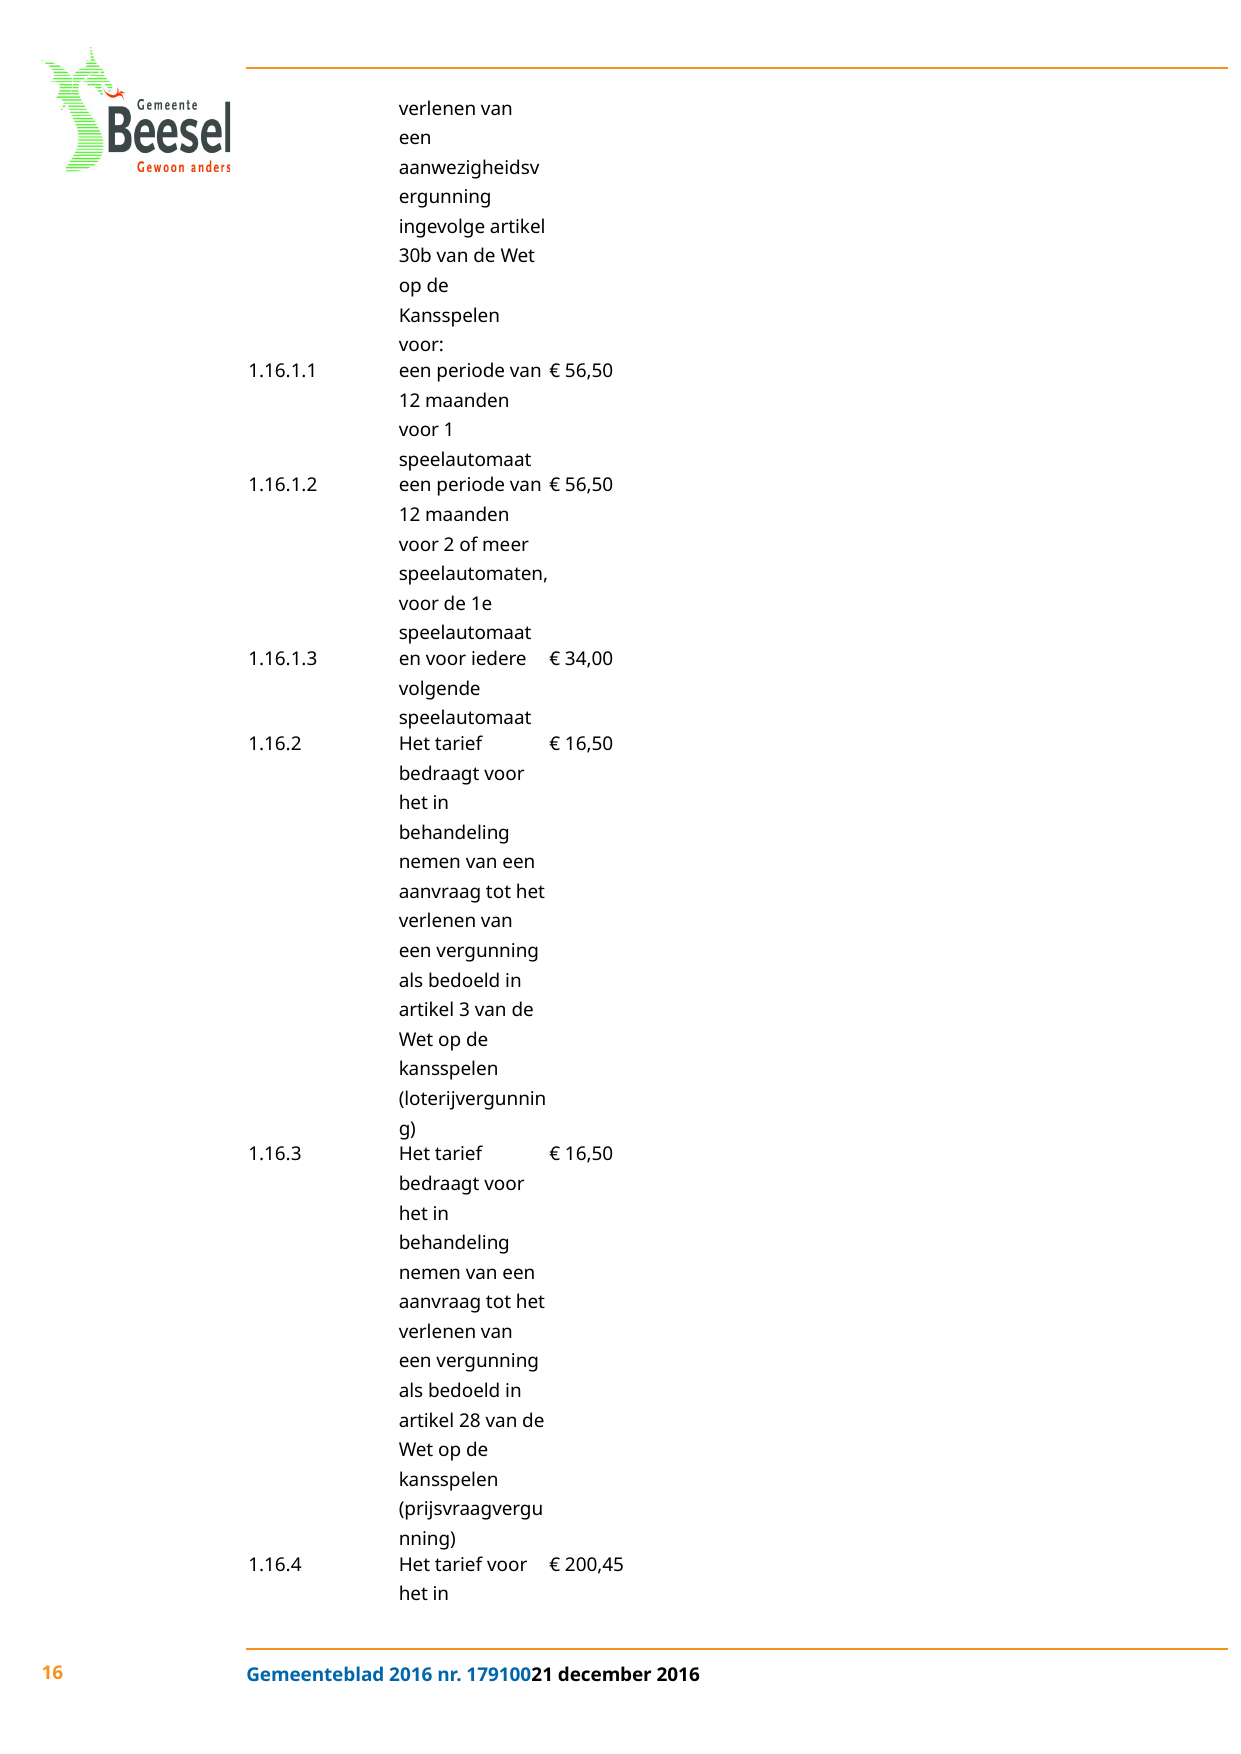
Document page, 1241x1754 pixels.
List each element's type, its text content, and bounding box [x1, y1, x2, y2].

table_cell € 56,50 [549, 472, 700, 645]
table_cell en voor iedere volgende speelautomaat [399, 645, 549, 730]
table_cell Het tarief voor het in [399, 1551, 549, 1606]
table_cell Het tarief bedraagt voor het in behandeling nemen van een aanvraag tot het verlenen van een vergunning als bedoeld in artikel 28 van de Wet op de kansspelen (prijsvraagvergunning) [399, 1141, 549, 1551]
table_cell 1.16.3 [248, 1141, 398, 1551]
table_cell Het tarief bedraagt voor het in behandeling nemen van een aanvraag tot het verlenen van een vergunning als bedoeld in artikel 3 van de Wet op de kansspelen (loterijvergunning) [399, 730, 549, 1141]
table_cell € 200,45 [549, 1551, 700, 1606]
table_cell € 16,50 [549, 1141, 700, 1551]
picture [41, 47, 231, 172]
table_cell 1.16.1.3 [248, 645, 398, 730]
table_cell [549, 95, 700, 357]
table_cell een periode van 12 maanden voor 2 of meer speelautomaten, voor de 1e speelautomaat [399, 472, 549, 645]
table_cell een periode van 12 maanden voor 1 speelautomaat [399, 357, 549, 472]
table_cell € 16,50 [549, 730, 700, 1141]
table_cell € 56,50 [549, 357, 700, 472]
table_cell 1.16.4 [248, 1551, 398, 1606]
table_cell 1.16.1.2 [248, 472, 398, 645]
table_cell 1.16.2 [248, 730, 398, 1141]
table_cell 1.16.1.1 [248, 357, 398, 472]
table_cell [248, 95, 398, 357]
table_cell verlenen van een aanwezigheidsvergunning ingevolge artikel 30b van de Wet op de Kansspelen voor: [399, 95, 549, 357]
table_cell € 34,00 [549, 645, 700, 730]
